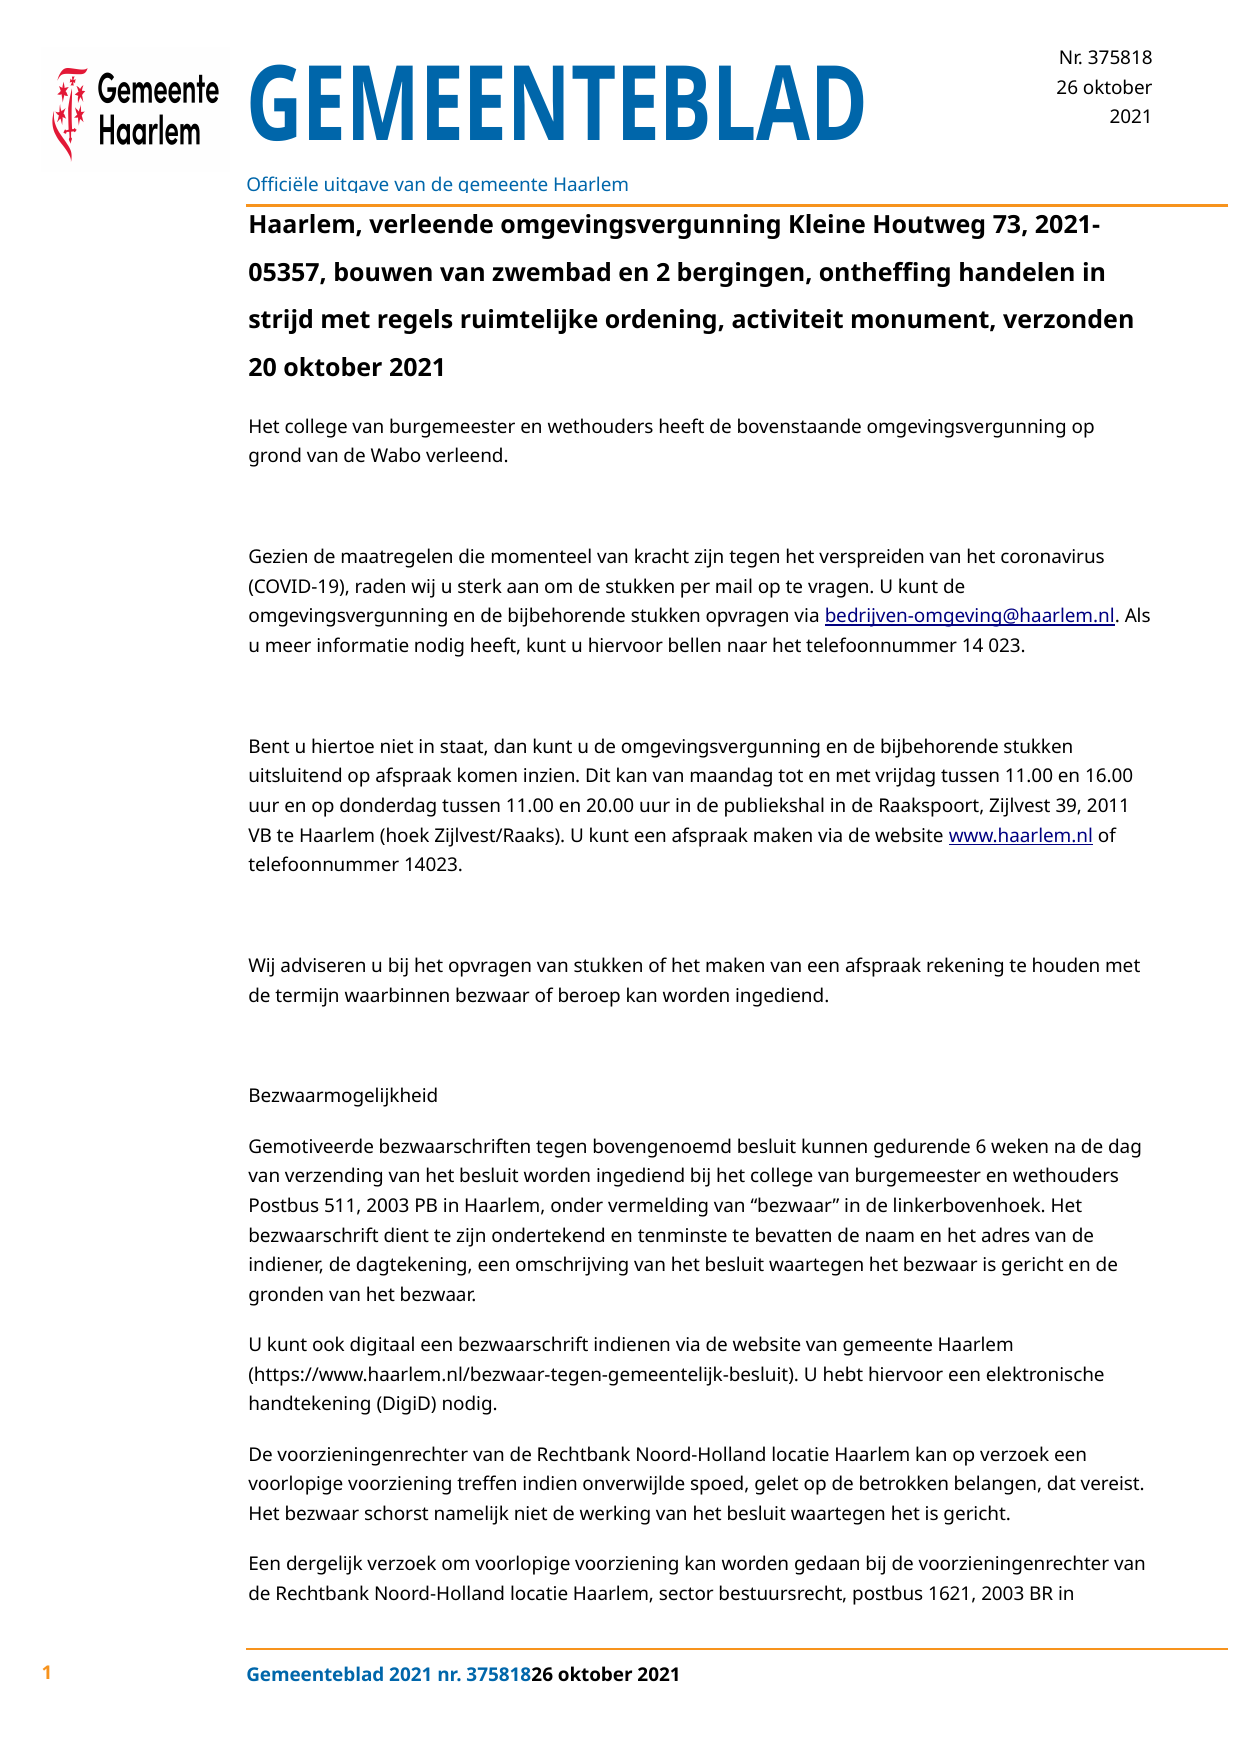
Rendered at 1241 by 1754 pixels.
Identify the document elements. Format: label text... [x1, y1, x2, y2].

text Bent u hiertoe niet in staat, dan kunt u de omgevingsvergunning en de bijbehorende stukken uitsluitend op afspraak komen inzien. Dit kan van maandag tot en met vrijdag tussen 11.00 en 16.00 uur en op donderdag tussen 11.00 en 20.00 uur in de publiekshal in de Raakspoort, Zijlvest 39, 2011 VB te Haarlem (hoek Zijlvest/Raaks). U kunt een afspraak maken via de website www.haarlem.nl of telefoonnummer 14023. [248, 733, 1152, 877]
text Gemotiveerde bezwaarschriften tegen bovengenoemd besluit kunnen gedurende 6 weken na de dag van verzending van het besluit worden ingediend bij het college van burgemeester en wethouders Postbus 511, 2003 PB in Haarlem, onder vermelding van “bezwaar” in de linkerbovenhoek. Het bezwaarschrift dient te zijn ondertekend en tenminste te bevatten de naam en het adres van de indiener, de dagtekening, een omschrijving van het besluit waartegen het bezwaar is gericht en de gronden van het bezwaar. [248, 1133, 1152, 1307]
text U kunt ook digitaal een bezwaarschrift indienen via de website van gemeente Haarlem (https://www.haarlem.nl/bezwaar-tegen-gemeentelijk-besluit). U hebt hiervoor een elektronische handtekening (DigiD) nodig. [248, 1331, 1152, 1416]
text De voorzieningenrechter van de Rechtbank Noord-Holland locatie Haarlem kan op verzoek een voorlopige voorziening treffen indien onverwijlde spoed, gelet op de betrokken belangen, dat vereist. Het bezwaar schorst namelijk niet de werking van het besluit waartegen het is gericht. [248, 1441, 1152, 1526]
picture [41, 47, 231, 172]
text Bezwaarmogelijkheid [248, 1083, 1152, 1108]
text Het college van burgemeester en wethouders heeft de bovenstaande omgevingsvergunning op grond van de Wabo verleend. [248, 413, 1152, 468]
text Een dergelijk verzoek om voorlopige voorziening kan worden gedaan bij de voorzieningenrechter van de Rechtbank Noord-Holland locatie Haarlem, sector bestuursrecht, postbus 1621, 2003 BR in [248, 1551, 1152, 1606]
text Haarlem, verleende omgevingsvergunning Kleine Houtweg 73, 2021-05357, bouwen van zwembad en 2 bergingen, ontheffing handelen in strijd met regels ruimtelijke ordening, activiteit monument, verzonden 20 oktober 2021 [248, 207, 1152, 384]
text Gezien de maatregelen die momenteel van kracht zijn tegen het verspreiden van het coronavirus (COVID-19), raden wij u sterk aan om de stukken per mail op te vragen. U kunt de omgevingsvergunning en de bijbehorende stukken opvragen via bedrijven-omgeving@haarlem.nl. Als u meer informatie nodig heeft, kunt u hiervoor bellen naar het telefoonnummer 14 023. [248, 543, 1152, 658]
text Wij adviseren u bij het opvragen van stukken of het maken van een afspraak rekening te houden met de termijn waarbinnen bezwaar of beroep kan worden ingediend. [248, 952, 1152, 1008]
